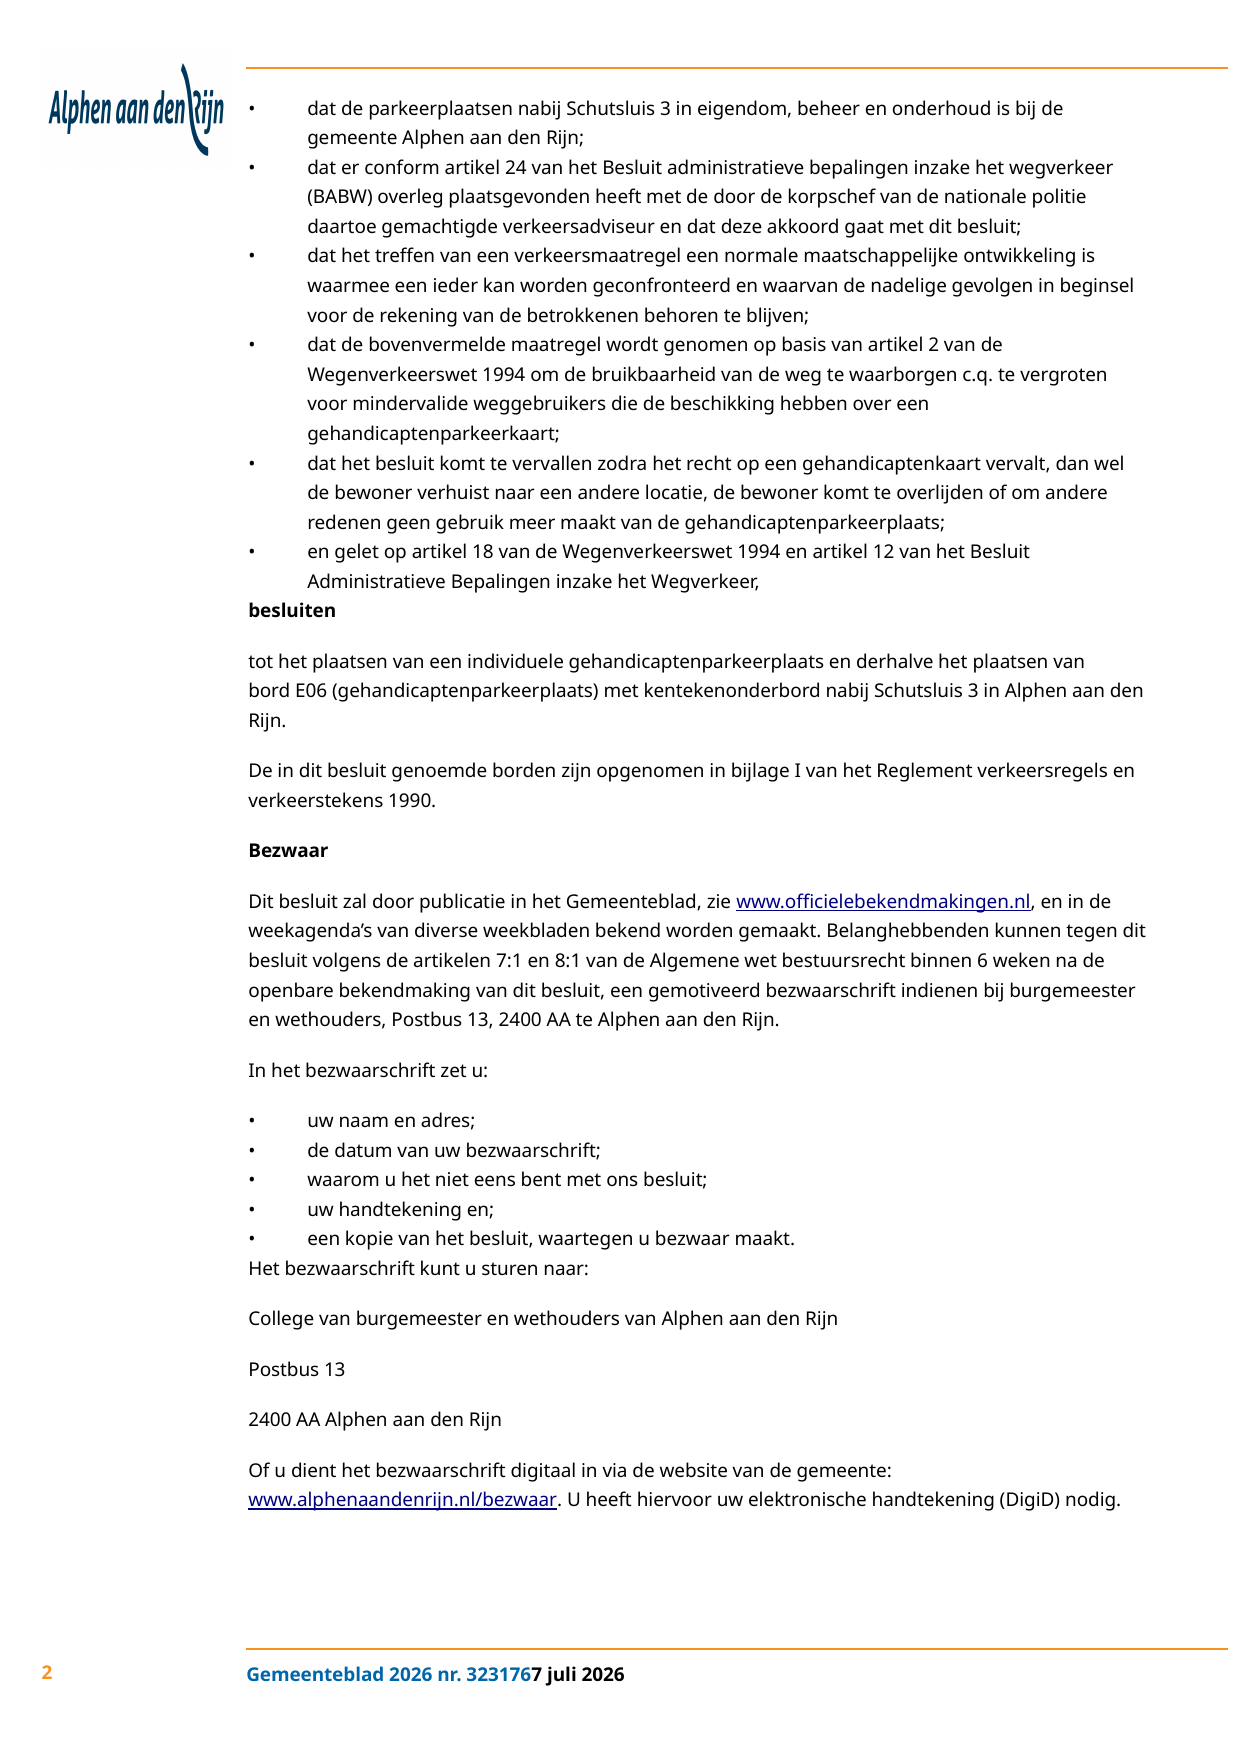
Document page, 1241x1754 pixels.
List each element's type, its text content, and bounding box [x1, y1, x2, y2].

text besluiten [248, 598, 1152, 623]
text In het bezwaarschrift zet u: [248, 1057, 1152, 1083]
text Of u dient het bezwaarschrift digitaal in via de website van de gemeente: www.alphenaandenrijn.nl/bezwaar. U heeft hiervoor uw elektronische handtekening (DigiD) nodig. [248, 1457, 1152, 1512]
text De in dit besluit genoemde borden zijn opgenomen in bijlage I van het Reglement verkeersregels en verkeerstekens 1990. [248, 758, 1152, 813]
list uw naam en adres; [248, 1107, 1152, 1133]
picture [41, 47, 231, 172]
list een kopie van het besluit, waartegen u bezwaar maakt. [248, 1226, 1152, 1251]
list dat de bovenvermelde maatregel wordt genomen op basis van artikel 2 van de Wegenverkeerswet 1994 om de bruikbaarheid van de weg te waarborgen c.q. te vergroten voor mindervalide weggebruikers die de beschikking hebben over een gehandicaptenparkeerkaart; [248, 331, 1152, 446]
text Bezwaar [248, 838, 1152, 863]
text 2400 AA Alphen aan den Rijn [248, 1406, 1152, 1432]
text Het bezwaarschrift kunt u sturen naar: [248, 1255, 1152, 1281]
list dat de parkeerplaatsen nabij Schutsluis 3 in eigendom, beheer en onderhoud is bij de gemeente Alphen aan den Rijn; [248, 95, 1152, 150]
list uw handtekening en; [248, 1196, 1152, 1222]
list dat het treffen van een verkeersmaatregel een normale maatschappelijke ontwikkeling is waarmee een ieder kan worden geconfronteerd en waarvan de nadelige gevolgen in beginsel voor de rekening van de betrokkenen behoren te blijven; [248, 243, 1152, 328]
list dat er conform artikel 24 van het Besluit administratieve bepalingen inzake het wegverkeer (BABW) overleg plaatsgevonden heeft met de door de korpschef van de nationale politie daartoe gemachtigde verkeersadviseur en dat deze akkoord gaat met dit besluit; [248, 154, 1152, 239]
list dat het besluit komt te vervallen zodra het recht op een gehandicaptenkaart vervalt, dan wel de bewoner verhuist naar een andere locatie, de bewoner komt te overlijden of om andere redenen geen gebruik meer maakt van de gehandicaptenparkeerplaats; [248, 450, 1152, 535]
text Postbus 13 [248, 1356, 1152, 1382]
text College van burgemeester en wethouders van Alphen aan den Rijn [248, 1306, 1152, 1331]
list waarom u het niet eens bent met ons besluit; [248, 1166, 1152, 1192]
text Dit besluit zal door publicatie in het Gemeenteblad, zie www.officielebekendmakingen.nl, en in de weekagenda’s van diverse weekbladen bekend worden gemaakt. Belanghebbenden kunnen tegen dit besluit volgens de artikelen 7:1 en 8:1 van de Algemene wet bestuursrecht binnen 6 weken na de openbare bekendmaking van dit besluit, een gemotiveerd bezwaarschrift indienen bij burgemeester en wethouders, Postbus 13, 2400 AA te Alphen aan den Rijn. [248, 888, 1152, 1032]
text tot het plaatsen van een individuele gehandicaptenparkeerplaats en derhalve het plaatsen van bord E06 (gehandicaptenparkeerplaats) met kentekenonderbord nabij Schutsluis 3 in Alphen aan den Rijn. [248, 648, 1152, 733]
list en gelet op artikel 18 van de Wegenverkeerswet 1994 en artikel 12 van het Besluit Administratieve Bepalingen inzake het Wegverkeer, [248, 538, 1152, 594]
list de datum van uw bezwaarschrift; [248, 1137, 1152, 1163]
